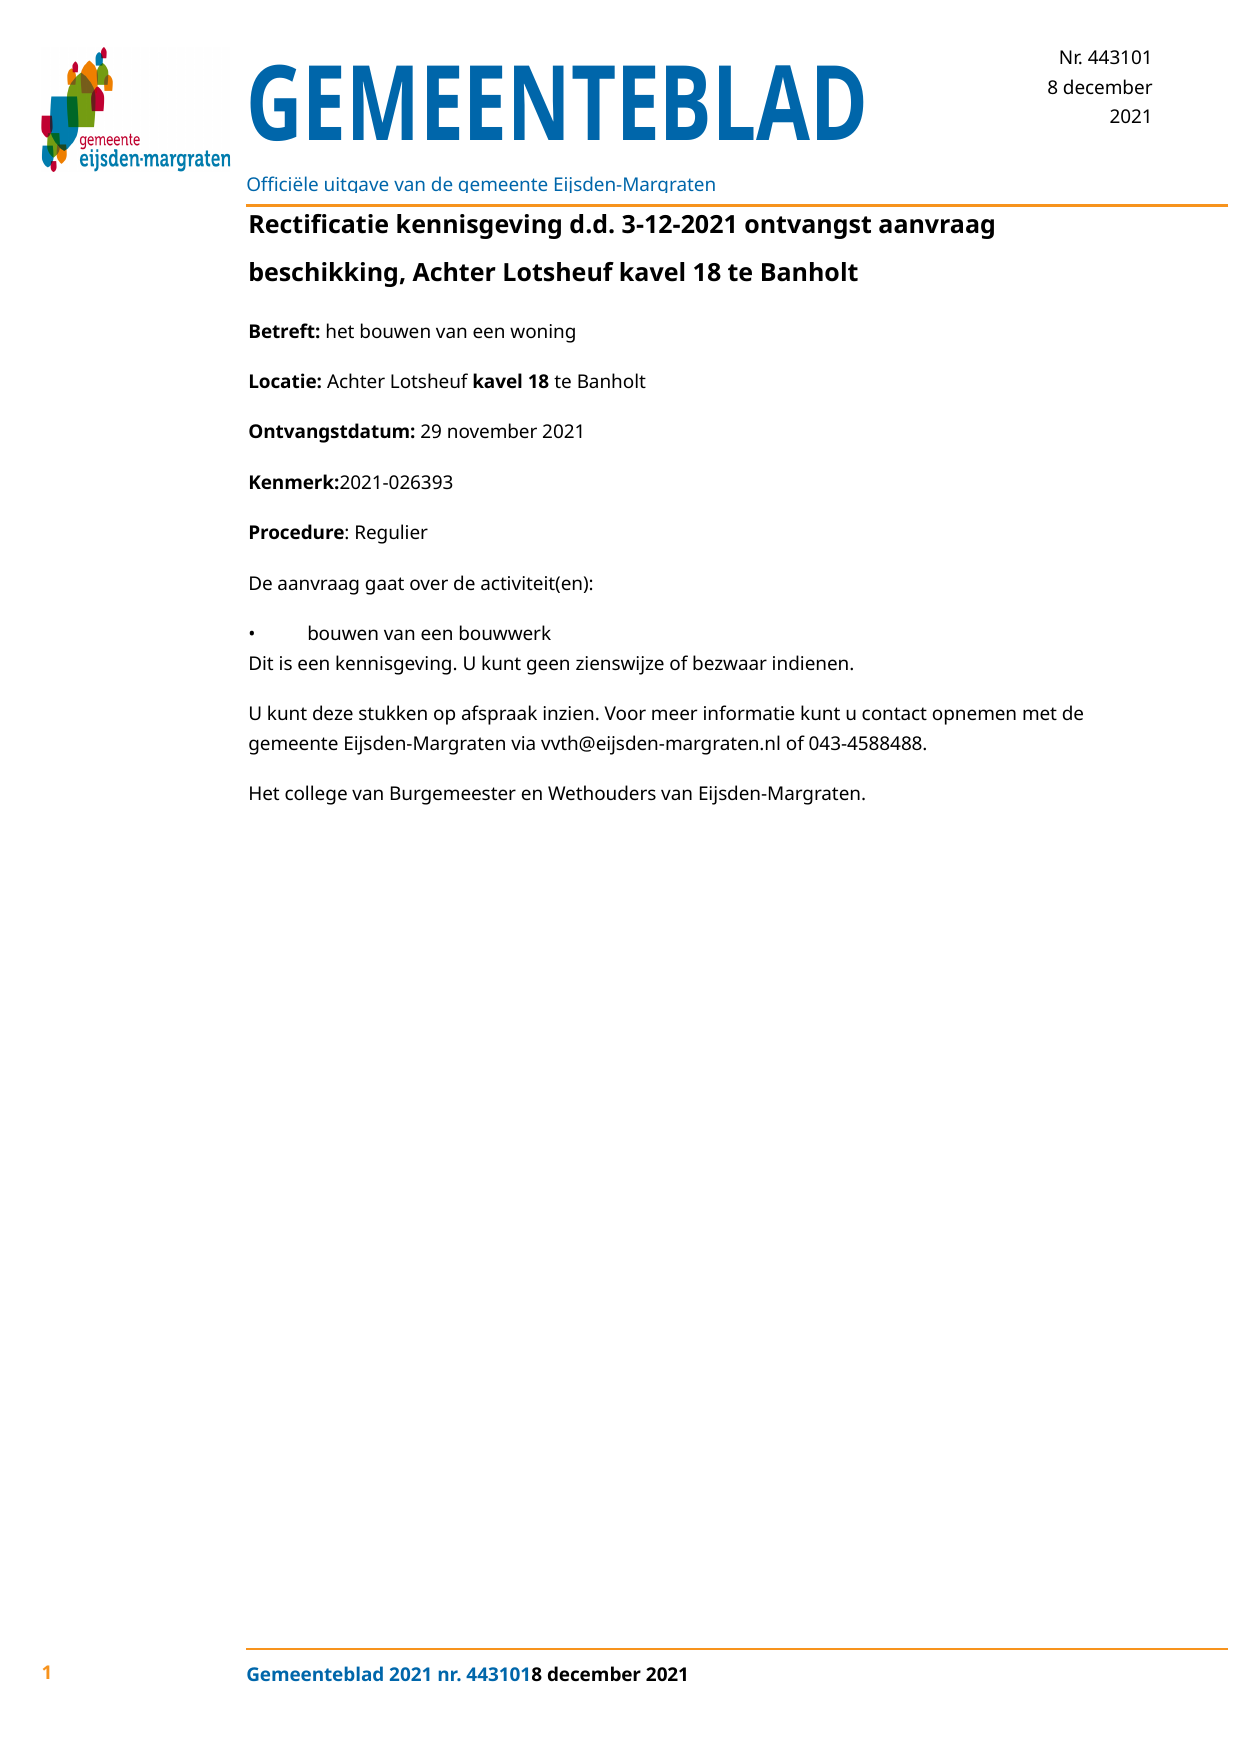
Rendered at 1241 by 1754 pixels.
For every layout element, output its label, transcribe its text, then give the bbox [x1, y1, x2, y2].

text U kunt deze stukken op afspraak inzien. Voor meer informatie kunt u contact opnemen met de gemeente Eijsden-Margraten via vvth@eijsden-margraten.nl of 043-4588488. [248, 700, 1152, 756]
picture [41, 47, 231, 172]
list bouwen van een bouwwerk [248, 620, 1152, 646]
text Rectificatie kennisgeving d.d. 3-12-2021 ontvangst aanvraag beschikking, Achter Lotsheuf kavel 18 te Banholt [248, 207, 1152, 288]
text Procedure: Regulier [248, 519, 1152, 545]
text Kenmerk:2021-026393 [248, 469, 1152, 495]
text Betreft: het bouwen van een woning [248, 318, 1152, 344]
text Dit is een kennisgeving. U kunt geen zienswijze of bezwaar indienen. [248, 650, 1152, 676]
text Het college van Burgemeester en Wethouders van Eijsden-Margraten. [248, 780, 1152, 806]
text De aanvraag gaat over de activiteit(en): [248, 570, 1152, 596]
text Locatie: Achter Lotsheuf kavel 18 te Banholt [248, 368, 1152, 394]
text Ontvangstdatum: 29 november 2021 [248, 419, 1152, 444]
